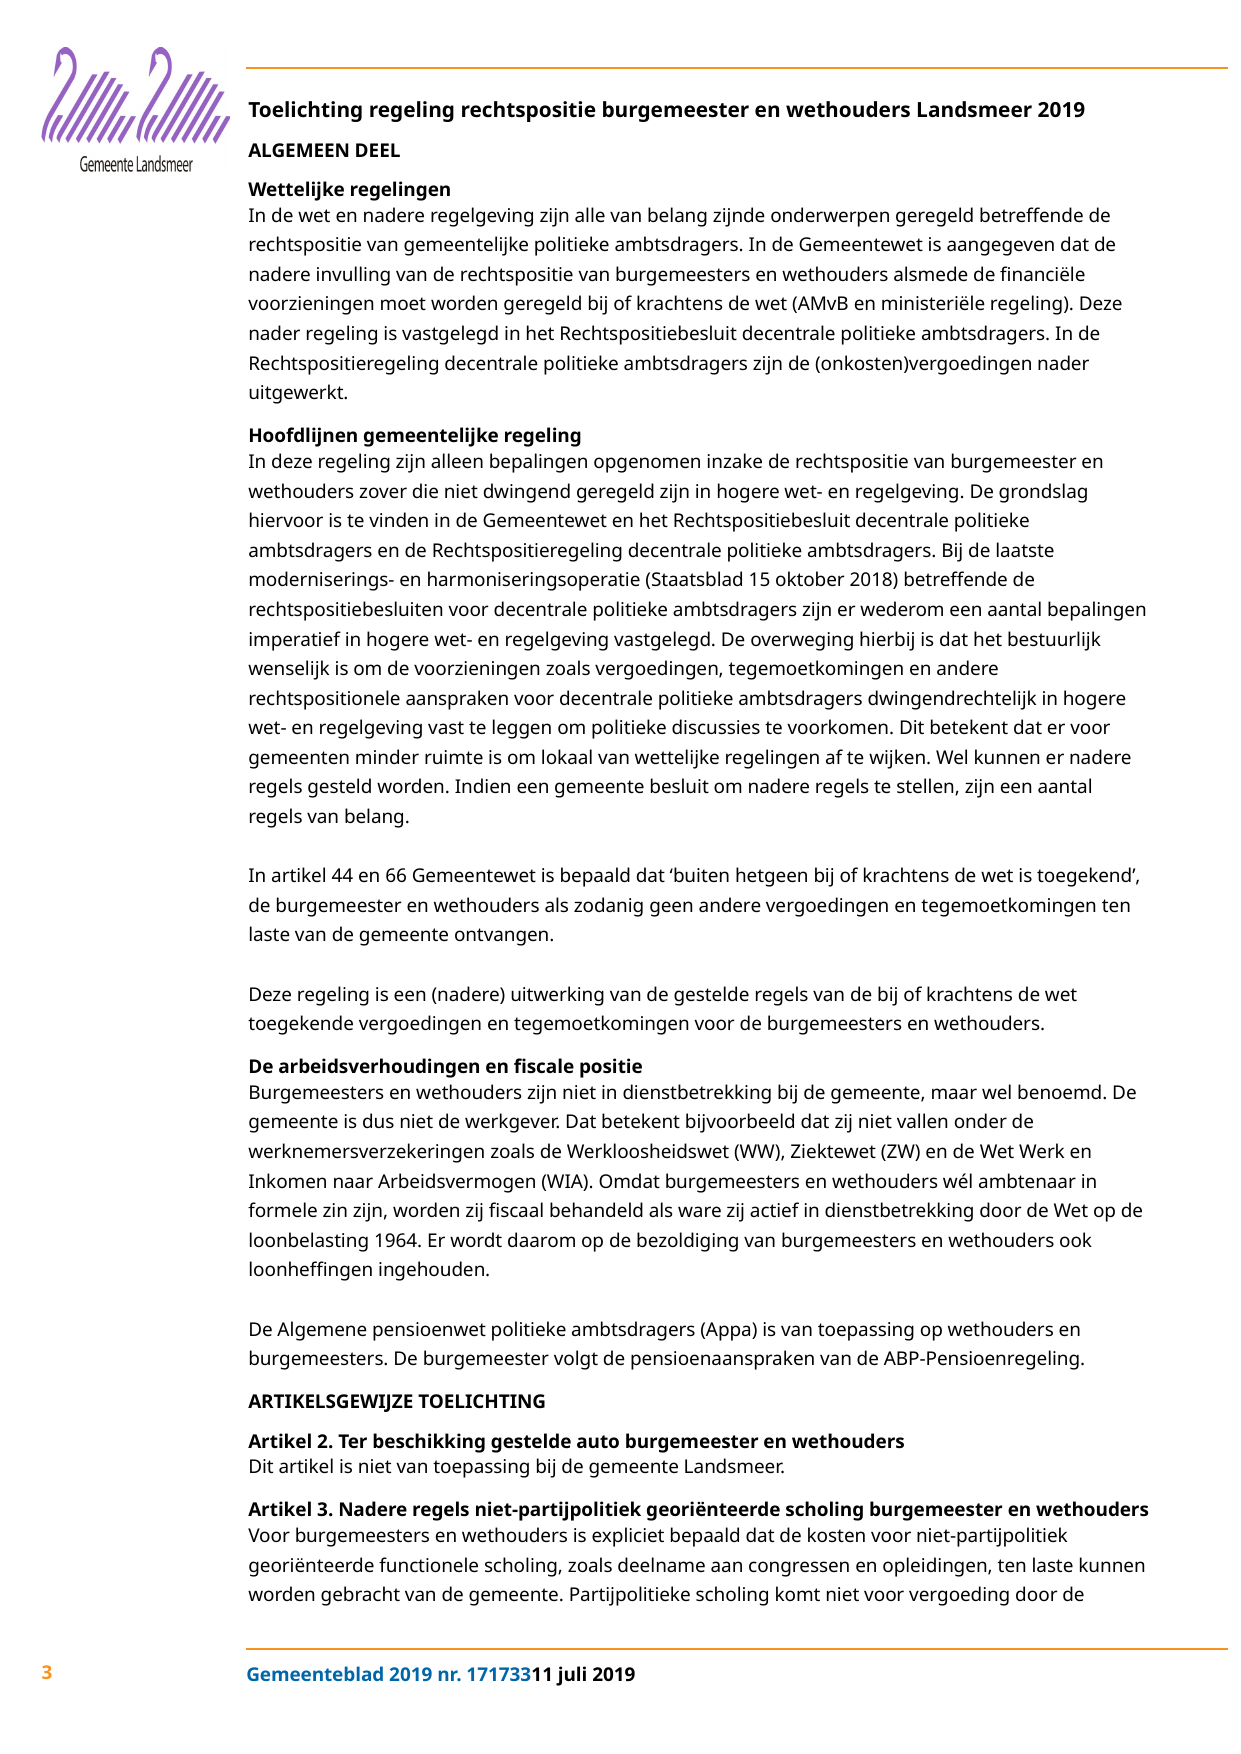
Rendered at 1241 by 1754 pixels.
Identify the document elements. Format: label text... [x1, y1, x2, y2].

text Artikel 3. Nadere regels niet-partijpolitiek georiënteerde scholing burgemeester en wethouders [248, 1497, 1152, 1522]
text In artikel 44 en 66 Gemeentewet is bepaald dat ‘buiten hetgeen bij of krachtens de wet is toegekend’, de burgemeester en wethouders als zodanig geen andere vergoedingen en tegemoetkomingen ten laste van de gemeente ontvangen. [248, 862, 1152, 947]
text Voor burgemeesters en wethouders is expliciet bepaald dat de kosten voor niet-partijpolitiek georiënteerde functionele scholing, zoals deelname aan congressen en opleidingen, ten laste kunnen worden gebracht van de gemeente. Partijpolitieke scholing komt niet voor vergoeding door de [248, 1522, 1152, 1607]
text In de wet en nadere regelgeving zijn alle van belang zijnde onderwerpen geregeld betreffende de rechtspositie van gemeentelijke politieke ambtsdragers. In de Gemeentewet is aangegeven dat de nadere invulling van de rechtspositie van burgemeesters en wethouders alsmede de financiële voorzieningen moet worden geregeld bij of krachtens de wet (AMvB en ministeriële regeling). Deze nader regeling is vastgelegd in het Rechtspositiebesluit decentrale politieke ambtsdragers. In de Rechtspositieregeling decentrale politieke ambtsdragers zijn de (onkosten)vergoedingen nader uitgewerkt. [248, 202, 1152, 405]
text In deze regeling zijn alleen bepalingen opgenomen inzake de rechtspositie van burgemeester en wethouders zover die niet dwingend geregeld zijn in hogere wet- en regelgeving. De grondslag hiervoor is te vinden in de Gemeentewet en het Rechtspositiebesluit decentrale politieke ambtsdragers en de Rechtspositieregeling decentrale politieke ambtsdragers. Bij de laatste moderniserings- en harmoniseringsoperatie (Staatsblad 15 oktober 2018) betreffende de rechtspositiebesluiten voor decentrale politieke ambtsdragers zijn er wederom een aantal bepalingen imperatief in hogere wet- en regelgeving vastgelegd. De overweging hierbij is dat het bestuurlijk wenselijk is om de voorzieningen zoals vergoedingen, tegemoetkomingen en andere rechtspositionele aanspraken voor decentrale politieke ambtsdragers dwingendrechtelijk in hogere wet- en regelgeving vast te leggen om politieke discussies te voorkomen. Dit betekent dat er voor gemeenten minder ruimte is om lokaal van wettelijke regelingen af te wijken. Wel kunnen er nadere regels gesteld worden. Indien een gemeente besluit om nadere regels te stellen, zijn een aantal regels van belang. [248, 448, 1152, 829]
text ALGEMEEN DEEL [248, 137, 1152, 163]
text ARTIKELSGEWIJZE TOELICHTING [248, 1388, 1152, 1414]
text Artikel 2. Ter beschikking gestelde auto burgemeester en wethouders [248, 1428, 1152, 1453]
text Dit artikel is niet van toepassing bij de gemeente Landsmeer. [248, 1453, 1152, 1479]
text Toelichting regeling rechtspositie burgemeester en wethouders Landsmeer 2019 [248, 95, 1152, 123]
text Deze regeling is een (nadere) uitwerking van de gestelde regels van de bij of krachtens de wet toegekende vergoedingen en tegemoetkomingen voor de burgemeesters en wethouders. [248, 981, 1152, 1036]
text De arbeidsverhoudingen en fiscale positie [248, 1053, 1152, 1079]
text De Algemene pensioenwet politieke ambtsdragers (Appa) is van toepassing op wethouders en burgemeesters. De burgemeester volgt de pensioenaanspraken van de ABP-Pensioenregeling. [248, 1316, 1152, 1371]
text Burgemeesters en wethouders zijn niet in dienstbetrekking bij de gemeente, maar wel benoemd. De gemeente is dus niet de werkgever. Dat betekent bijvoorbeeld dat zij niet vallen onder de werknemersverzekeringen zoals de Werkloosheidswet (WW), Ziektewet (ZW) en de Wet Werk en Inkomen naar Arbeidsvermogen (WIA). Omdat burgemeesters en wethouders wél ambtenaar in formele zin zijn, worden zij fiscaal behandeld als ware zij actief in dienstbetrekking door de Wet op de loonbelasting 1964. Er wordt daarom op de bezoldiging van burgemeesters en wethouders ook loonheffingen ingehouden. [248, 1079, 1152, 1282]
text Wettelijke regelingen [248, 176, 1152, 202]
picture [41, 47, 231, 172]
text Hoofdlijnen gemeentelijke regeling [248, 422, 1152, 448]
